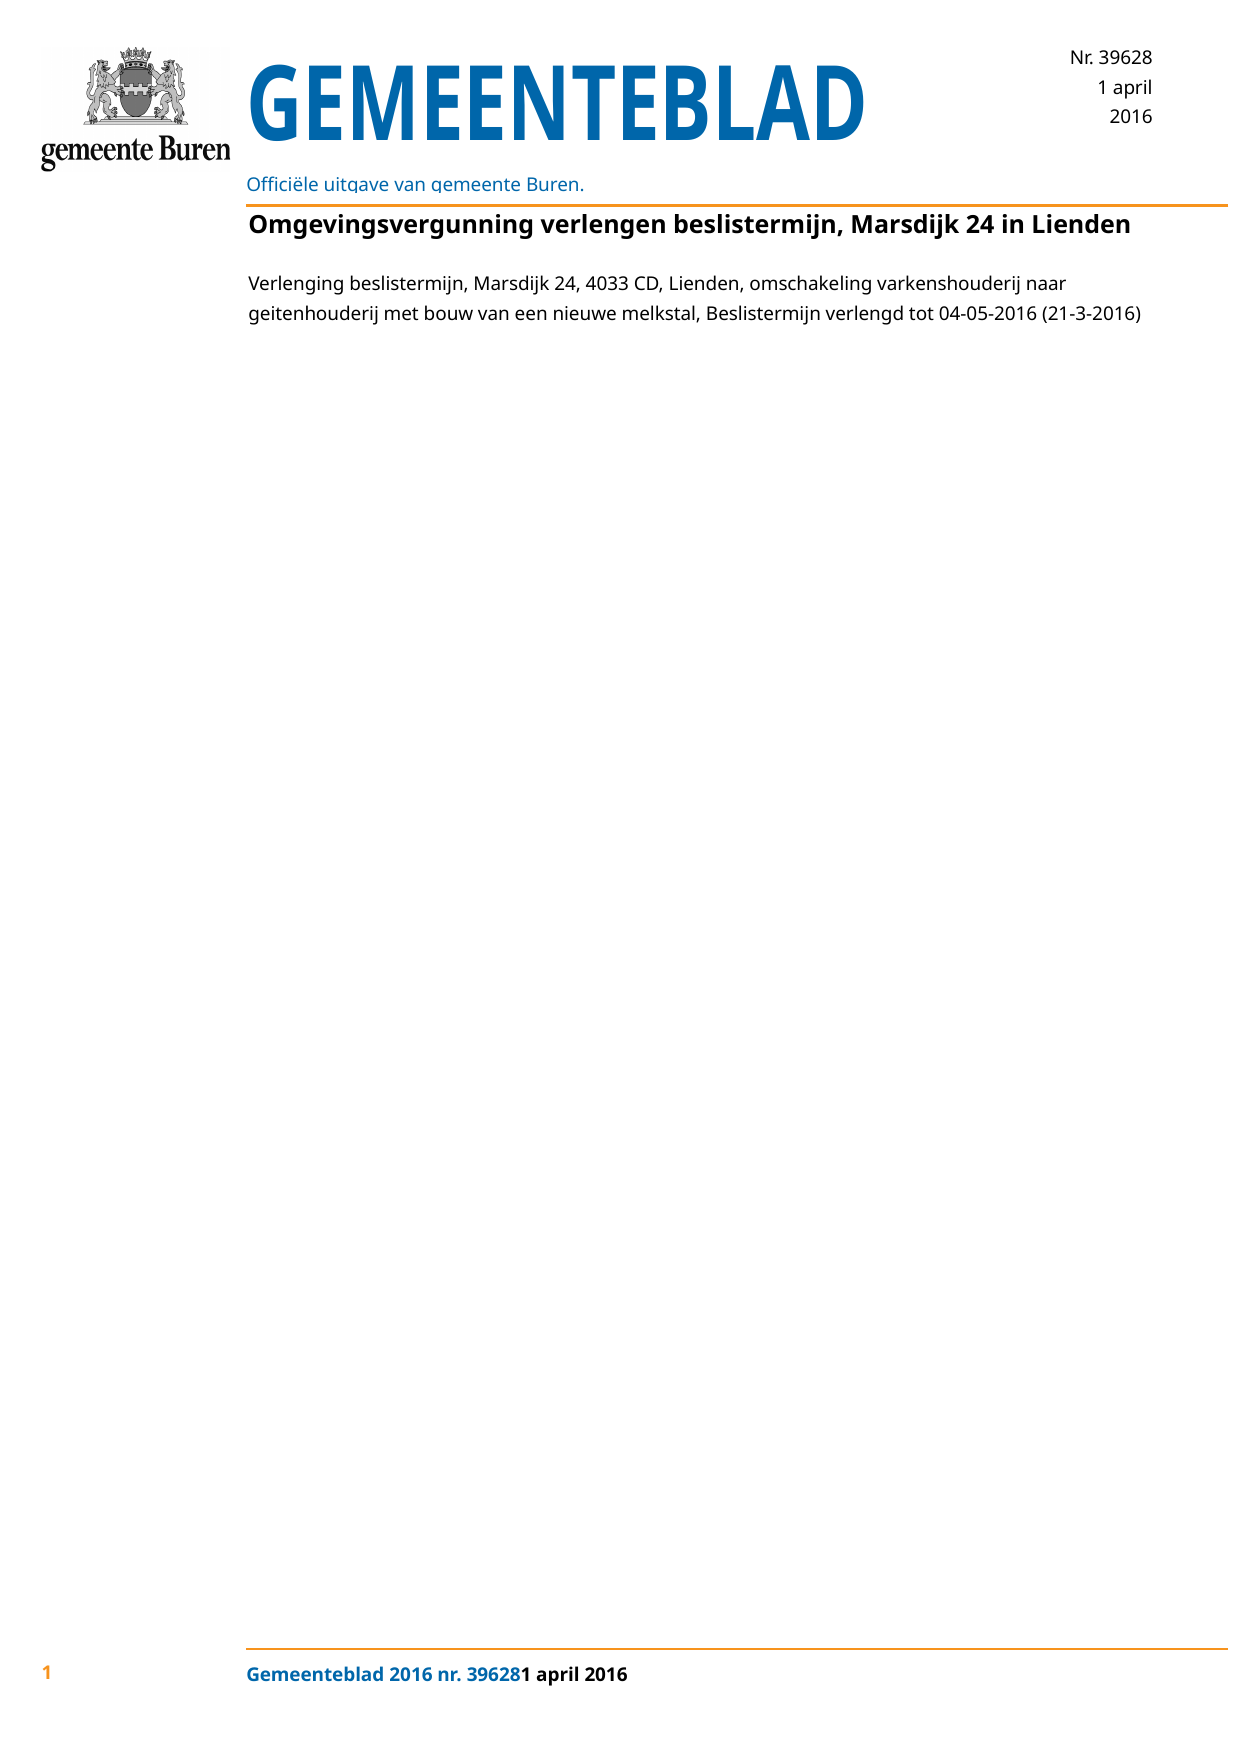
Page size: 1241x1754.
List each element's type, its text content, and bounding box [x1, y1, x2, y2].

picture [41, 47, 231, 172]
text Omgevingsvergunning verlengen beslistermijn, Marsdijk 24 in Lienden [248, 207, 1152, 241]
text Verlenging beslistermijn, Marsdijk 24, 4033 CD, Lienden, omschakeling varkenshouderij naar geitenhouderij met bouw van een nieuwe melkstal, Beslistermijn verlengd tot 04-05-2016 (21-3-2016) [248, 270, 1152, 326]
